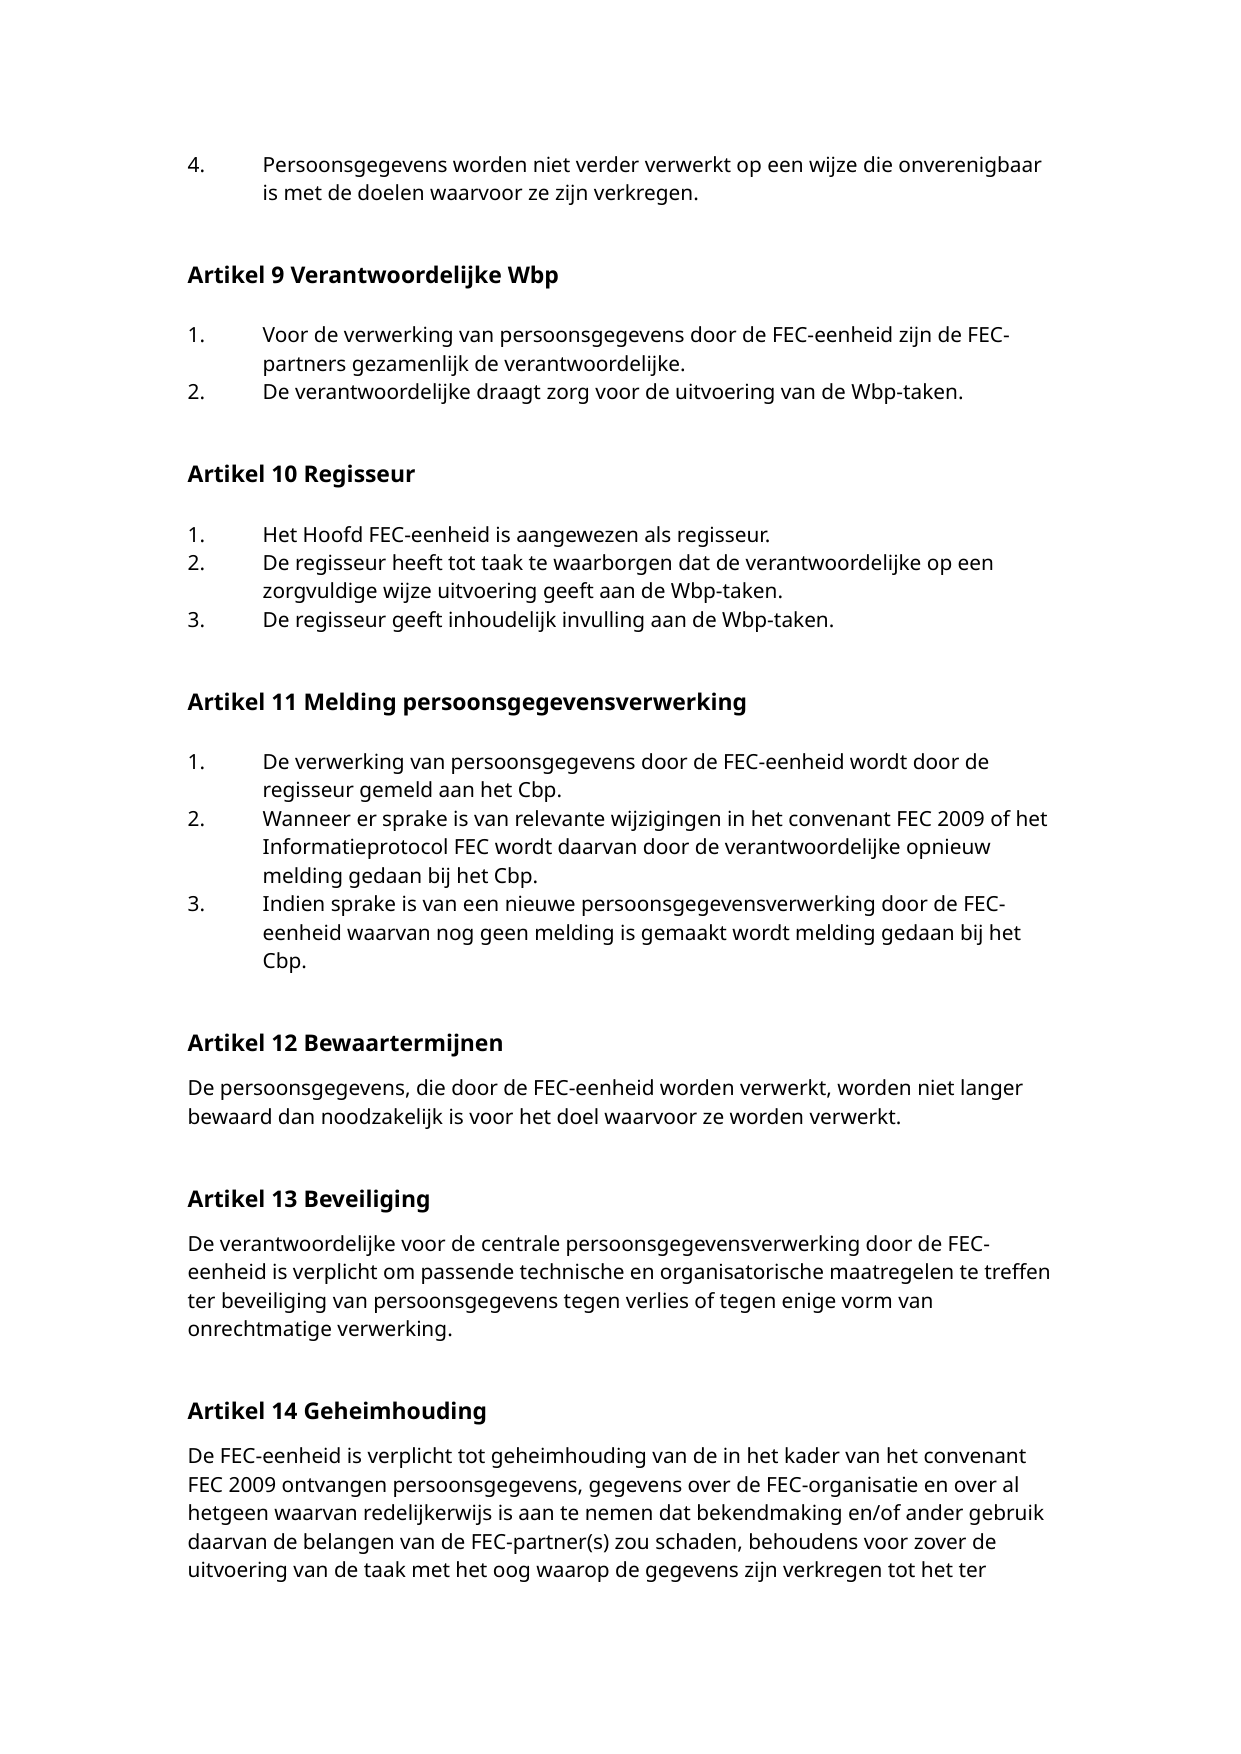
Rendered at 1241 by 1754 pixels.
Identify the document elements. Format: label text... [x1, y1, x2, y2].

list Voor de verwerking van persoonsgegevens door de FEC-eenheid zijn de FEC-partners gezamenlijk de verantwoordelijke. [187, 321, 1053, 377]
text De FEC-eenheid is verplicht tot geheimhouding van de in het kader van het convenant FEC 2009 ontvangen persoonsgegevens, gegevens over de FEC-organisatie en over al hetgeen waarvan redelijkerwijs is aan te nemen dat bekendmaking en/of ander gebruik daarvan de belangen van de FEC-partner(s) zou schaden, behoudens voor zover de uitvoering van de taak met het oog waarop de gegevens zijn verkregen tot het ter [187, 1442, 1053, 1584]
subtitle Artikel 9 Verantwoordelijke Wbp [187, 259, 1053, 291]
list De regisseur heeft tot taak te waarborgen dat de verantwoordelijke op een zorgvuldige wijze uitvoering geeft aan de Wbp-taken. [187, 548, 1053, 605]
subtitle Artikel 11 Melding persoonsgegevensverwerking [187, 686, 1053, 717]
subtitle Artikel 14 Geheimhouding [187, 1395, 1053, 1427]
list Indien sprake is van een nieuwe persoonsgegevensverwerking door de FEC-eenheid waarvan nog geen melding is gemaakt wordt melding gedaan bij het Cbp. [187, 889, 1053, 975]
list Persoonsgegevens worden niet verder verwerkt op een wijze die onverenigbaar is met de doelen waarvoor ze zijn verkregen. [187, 150, 1053, 207]
subtitle Artikel 13 Beveiliging [187, 1183, 1053, 1214]
list Wanneer er sprake is van relevante wijzigingen in het convenant FEC 2009 of het Informatieprotocol FEC wordt daarvan door de verantwoordelijke opnieuw melding gedaan bij het Cbp. [187, 804, 1053, 889]
subtitle Artikel 12 Bewaartermijnen [187, 1027, 1053, 1058]
text De verantwoordelijke voor de centrale persoonsgegevensverwerking door de FEC-eenheid is verplicht om passende technische en organisatorische maatregelen te treffen ter beveiliging van persoonsgegevens tegen verlies of tegen enige vorm van onrechtmatige verwerking. [187, 1229, 1053, 1343]
list Het Hoofd FEC-eenheid is aangewezen als regisseur. [187, 520, 1053, 548]
text De persoonsgegevens, die door de FEC-eenheid worden verwerkt, worden niet langer bewaard dan noodzakelijk is voor het doel waarvoor ze worden verwerkt. [187, 1073, 1053, 1130]
list De verwerking van persoonsgegevens door de FEC-eenheid wordt door de regisseur gemeld aan het Cbp. [187, 747, 1053, 804]
list De verantwoordelijke draagt zorg voor de uitvoering van de Wbp-taken. [187, 377, 1053, 406]
subtitle Artikel 10 Regisseur [187, 458, 1053, 490]
list De regisseur geeft inhoudelijk invulling aan de Wbp-taken. [187, 605, 1053, 633]
